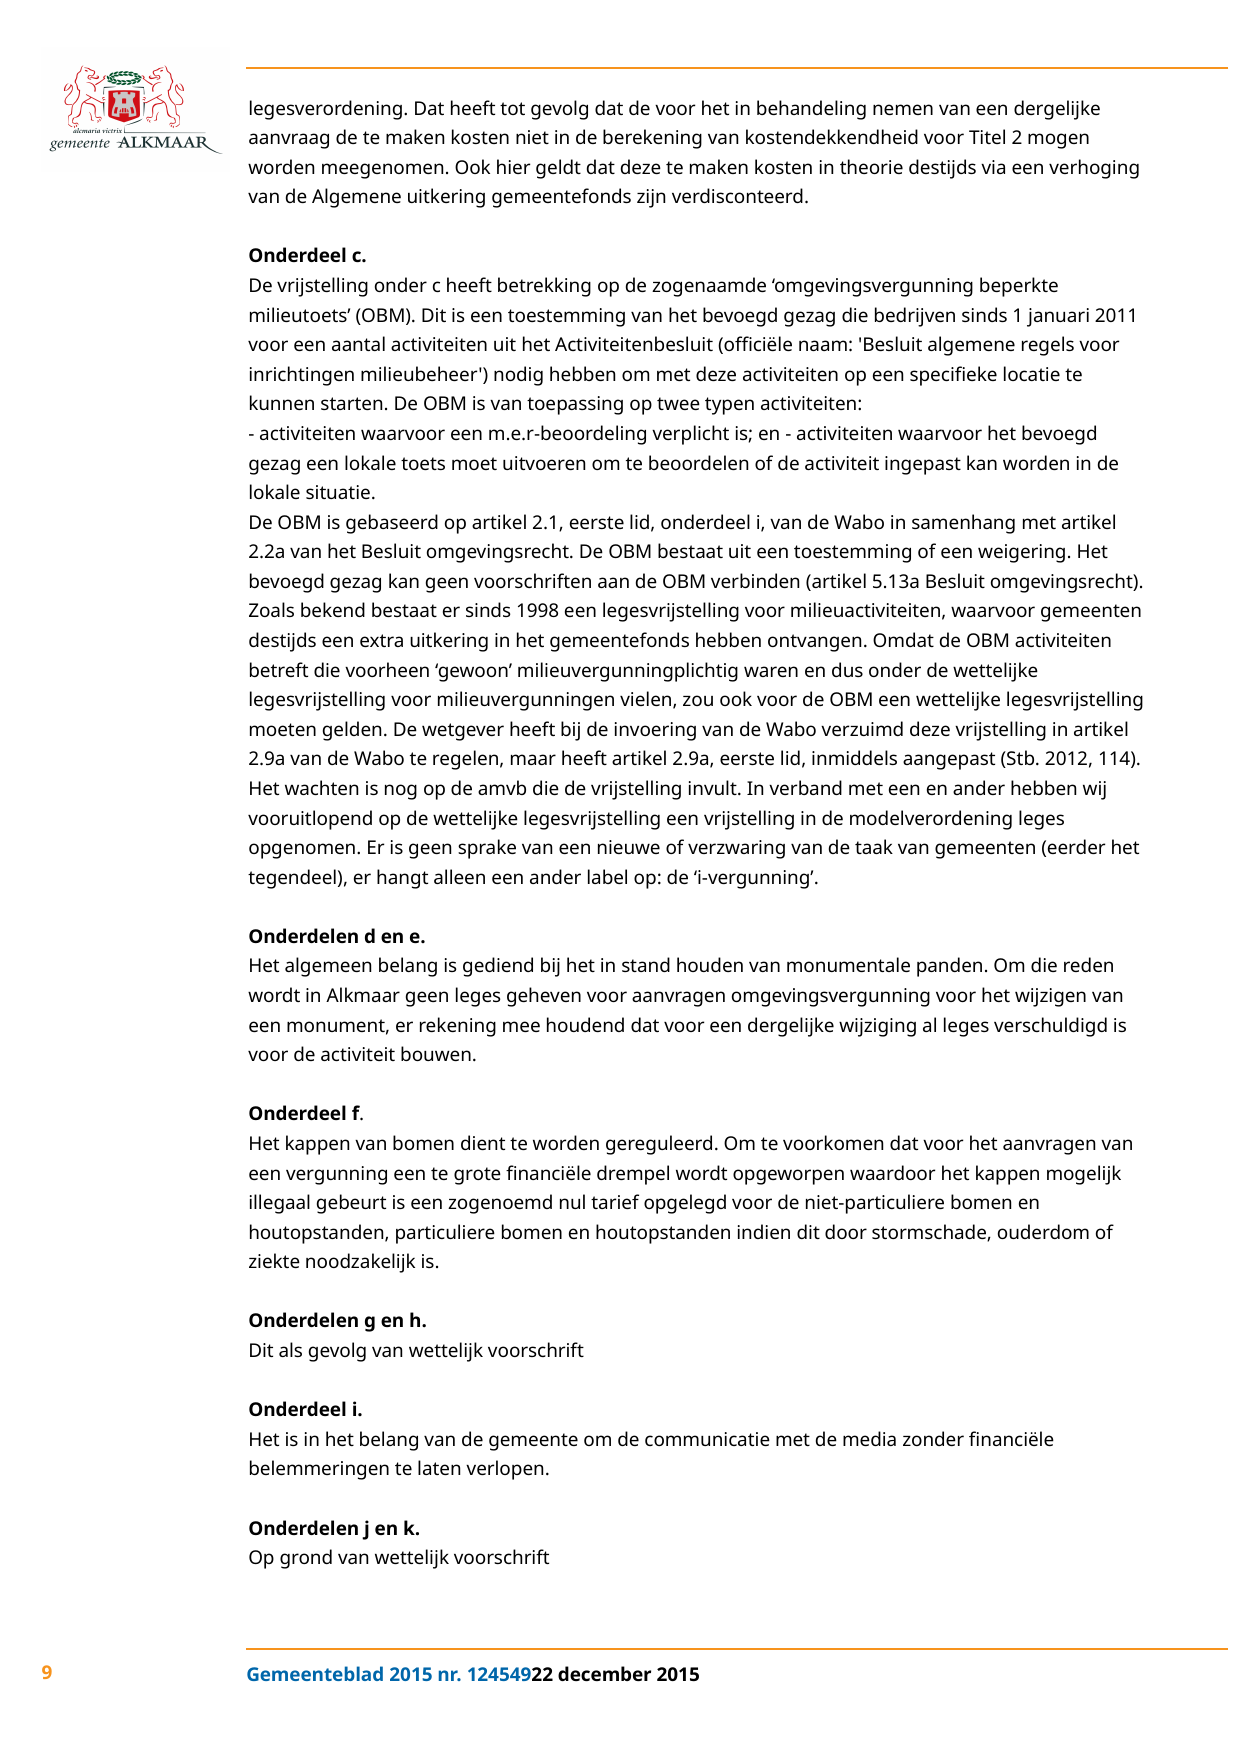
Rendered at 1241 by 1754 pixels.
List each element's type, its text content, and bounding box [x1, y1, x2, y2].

text Onderdelen j en k. [248, 1515, 1152, 1541]
text Op grond van wettelijk voorschrift [248, 1544, 1152, 1570]
text Het is in het belang van de gemeente om de communicatie met de media zonder financiële belemmeringen te laten verlopen. [248, 1426, 1152, 1481]
text Onderdelen g en h. [248, 1308, 1152, 1333]
text Zoals bekend bestaat er sinds 1998 een legesvrijstelling voor milieuactiviteiten, waarvoor gemeenten destijds een extra uitkering in het gemeentefonds hebben ontvangen. Omdat de OBM activiteiten betreft die voorheen ‘gewoon’ milieuvergunningplichtig waren en dus onder de wettelijke legesvrijstelling voor milieuvergunningen vielen, zou ook voor de OBM een wettelijke legesvrijstelling moeten gelden. De wetgever heeft bij de invoering van de Wabo verzuimd deze vrijstelling in artikel 2.9a van de Wabo te regelen, maar heeft artikel 2.9a, eerste lid, inmiddels aangepast (Stb. 2012, 114). Het wachten is nog op de amvb die de vrijstelling invult. In verband met een en ander hebben wij vooruitlopend op de wettelijke legesvrijstelling een vrijstelling in de modelverordening leges opgenomen. Er is geen sprake van een nieuwe of verzwaring van de taak van gemeenten (eerder het tegendeel), er hangt alleen een ander label op: de ‘i-vergunning’. [248, 598, 1152, 890]
text legesverordening. Dat heeft tot gevolg dat de voor het in behandeling nemen van een dergelijke aanvraag de te maken kosten niet in de berekening van kostendekkendheid voor Titel 2 mogen worden meegenomen. Ook hier geldt dat deze te maken kosten in theorie destijds via een verhoging van de Algemene uitkering gemeentefonds zijn verdisconteerd. [248, 95, 1152, 209]
text Dit als gevolg van wettelijk voorschrift [248, 1337, 1152, 1363]
text Onderdeel f. [248, 1101, 1152, 1126]
text Het algemeen belang is gediend bij het in stand houden van monumentale panden. Om die reden wordt in Alkmaar geen leges geheven voor aanvragen omgevingsvergunning voor het wijzigen van een monument, er rekening mee houdend dat voor een dergelijke wijziging al leges verschuldigd is voor de activiteit bouwen. [248, 953, 1152, 1067]
text - activiteiten waarvoor een m.e.r-beoordeling verplicht is; en - activiteiten waarvoor het bevoegd gezag een lokale toets moet uitvoeren om te beoordelen of de activiteit ingepast kan worden in de lokale situatie. [248, 420, 1152, 505]
text De OBM is gebaseerd op artikel 2.1, eerste lid, onderdeel i, van de Wabo in samenhang met artikel 2.2a van het Besluit omgevingsrecht. De OBM bestaat uit een toestemming of een weigering. Het bevoegd gezag kan geen voorschriften aan de OBM verbinden (artikel 5.13a Besluit omgevingsrecht). [248, 509, 1152, 594]
text Onderdeel c. [248, 243, 1152, 268]
text Het kappen van bomen dient te worden gereguleerd. Om te voorkomen dat voor het aanvragen van een vergunning een te grote financiële drempel wordt opgeworpen waardoor het kappen mogelijk illegaal gebeurt is een zogenoemd nul tarief opgelegd voor de niet-particuliere bomen en houtopstanden, particuliere bomen en houtopstanden indien dit door stormschade, ouderdom of ziekte noodzakelijk is. [248, 1130, 1152, 1274]
picture [41, 47, 231, 172]
text Onderdeel i. [248, 1396, 1152, 1422]
text De vrijstelling onder c heeft betrekking op de zogenaamde ‘omgevingsvergunning beperkte milieutoets’ (OBM). Dit is een toestemming van het bevoegd gezag die bedrijven sinds 1 januari 2011 voor een aantal activiteiten uit het Activiteitenbesluit (officiële naam: 'Besluit algemene regels voor inrichtingen milieubeheer') nodig hebben om met deze activiteiten op een specifieke locatie te kunnen starten. De OBM is van toepassing op twee typen activiteiten: [248, 272, 1152, 416]
text Onderdelen d en e. [248, 923, 1152, 949]
